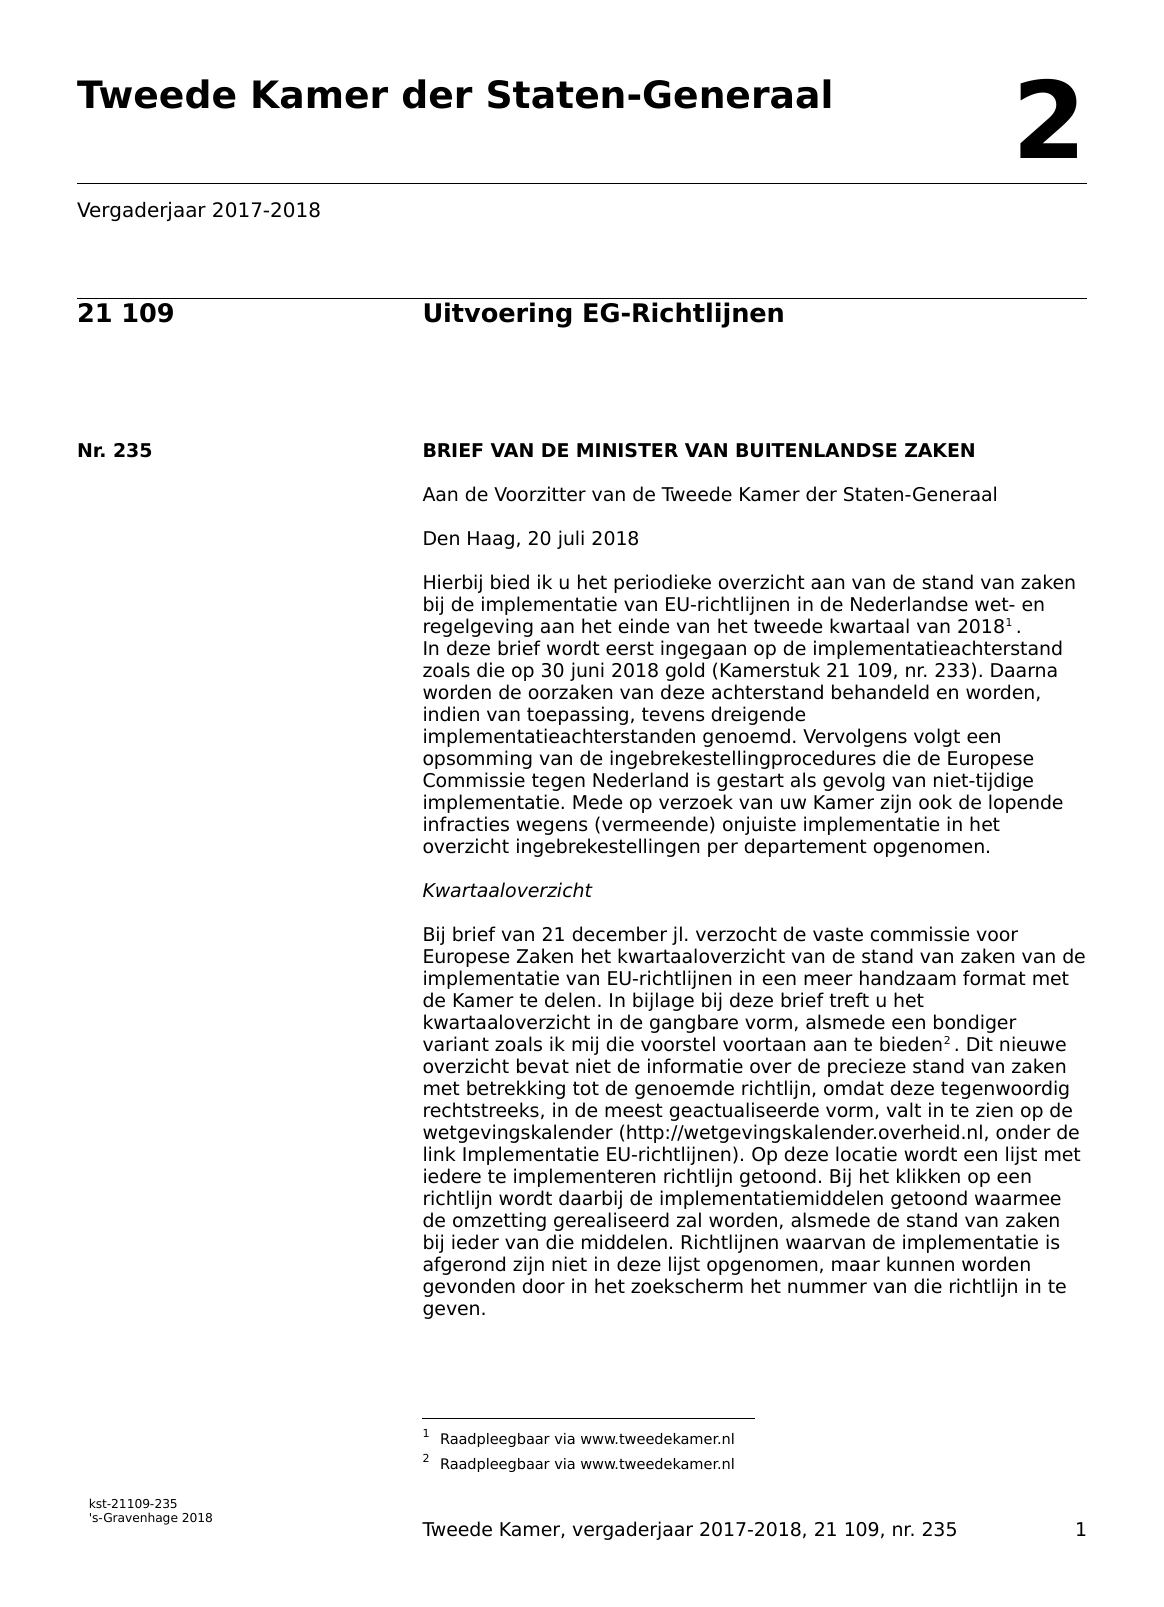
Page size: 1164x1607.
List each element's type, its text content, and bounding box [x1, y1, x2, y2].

text kst-21109-235 [88, 1497, 323, 1511]
text In deze brief wordt eerst ingegaan op de implementatieachterstand zoals die op 30 juni 2018 gold (Kamerstuk 21 109, nr. 233). Daarna worden de oorzaken van deze achterstand behandeld en worden, indien van toepassing, tevens dreigende implementatieachterstanden genoemd. Vervolgens volgt een opsomming van de ingebrekestellingprocedures die de Europese Commissie tegen Nederland is gestart als gevolg van niet-tijdige implementatie. Mede op verzoek van uw Kamer zijn ook de lopende infracties wegens (vermeende) onjuiste implementatie in het overzicht ingebrekestellingen per departement opgenomen. [422, 638, 1087, 858]
subtitle Nr. 235 BRIEF VAN DE MINISTER VAN BUITENLANDSE ZAKEN [77, 440, 1087, 462]
subtitle 21 109 Uitvoering EG-Richtlijnen [77, 299, 1087, 329]
subtitle Kwartaaloverzicht [422, 880, 1087, 902]
table_header Tweede Kamer der Staten-Generaal [77, 59, 886, 183]
table_cell Vergaderjaar 2017-2018 [77, 184, 1087, 298]
text Bij brief van 21 december jl. verzocht de vaste commissie voor Europese Zaken het kwartaaloverzicht van de stand van zaken van de implementatie van EU-richtlijnen in een meer handzaam format met de Kamer te delen. In bijlage bij deze brief treft u het kwartaaloverzicht in de gangbare vorm, alsmede een bondiger variant zoals ik mij die voorstel voortaan aan te bieden. Dit nieuwe overzicht bevat niet de informatie over de precieze stand van zaken met betrekking tot de genoemde richtlijn, omdat deze tegenwoordig rechtstreeks, in de meest geactualiseerde vorm, valt in te zien op de wetgevingskalender (http://wetgevingskalender.overheid.nl, onder de link Implementatie EU-richtlijnen). Op deze locatie wordt een lijst met iedere te implementeren richtlijn getoond. Bij het klikken op een richtlijn wordt daarbij de implementatiemiddelen getoond waarmee de omzetting gerealiseerd zal worden, alsmede de stand van zaken bij ieder van die middelen. Richtlijnen waarvan de implementatie is afgerond zijn niet in deze lijst opgenomen, maar kunnen worden gevonden door in het zoekscherm het nummer van die richtlijn in te geven. [422, 924, 1087, 1320]
text 's-Gravenhage 2018 [88, 1511, 323, 1525]
text Raadpleegbaar via www.tweedekamer.nl [422, 1427, 1087, 1449]
text Raadpleegbaar via www.tweedekamer.nl [422, 1452, 1087, 1474]
text Den Haag, 20 juli 2018 [422, 528, 1087, 550]
text Aan de Voorzitter van de Tweede Kamer der Staten-Generaal [422, 484, 1087, 506]
table_header 2 [886, 59, 1087, 183]
text Hierbij bied ik u het periodieke overzicht aan van de stand van zaken bij de implementatie van EU-richtlijnen in de Nederlandse wet- en regelgeving aan het einde van het tweede kwartaal van 2018. [422, 572, 1087, 638]
